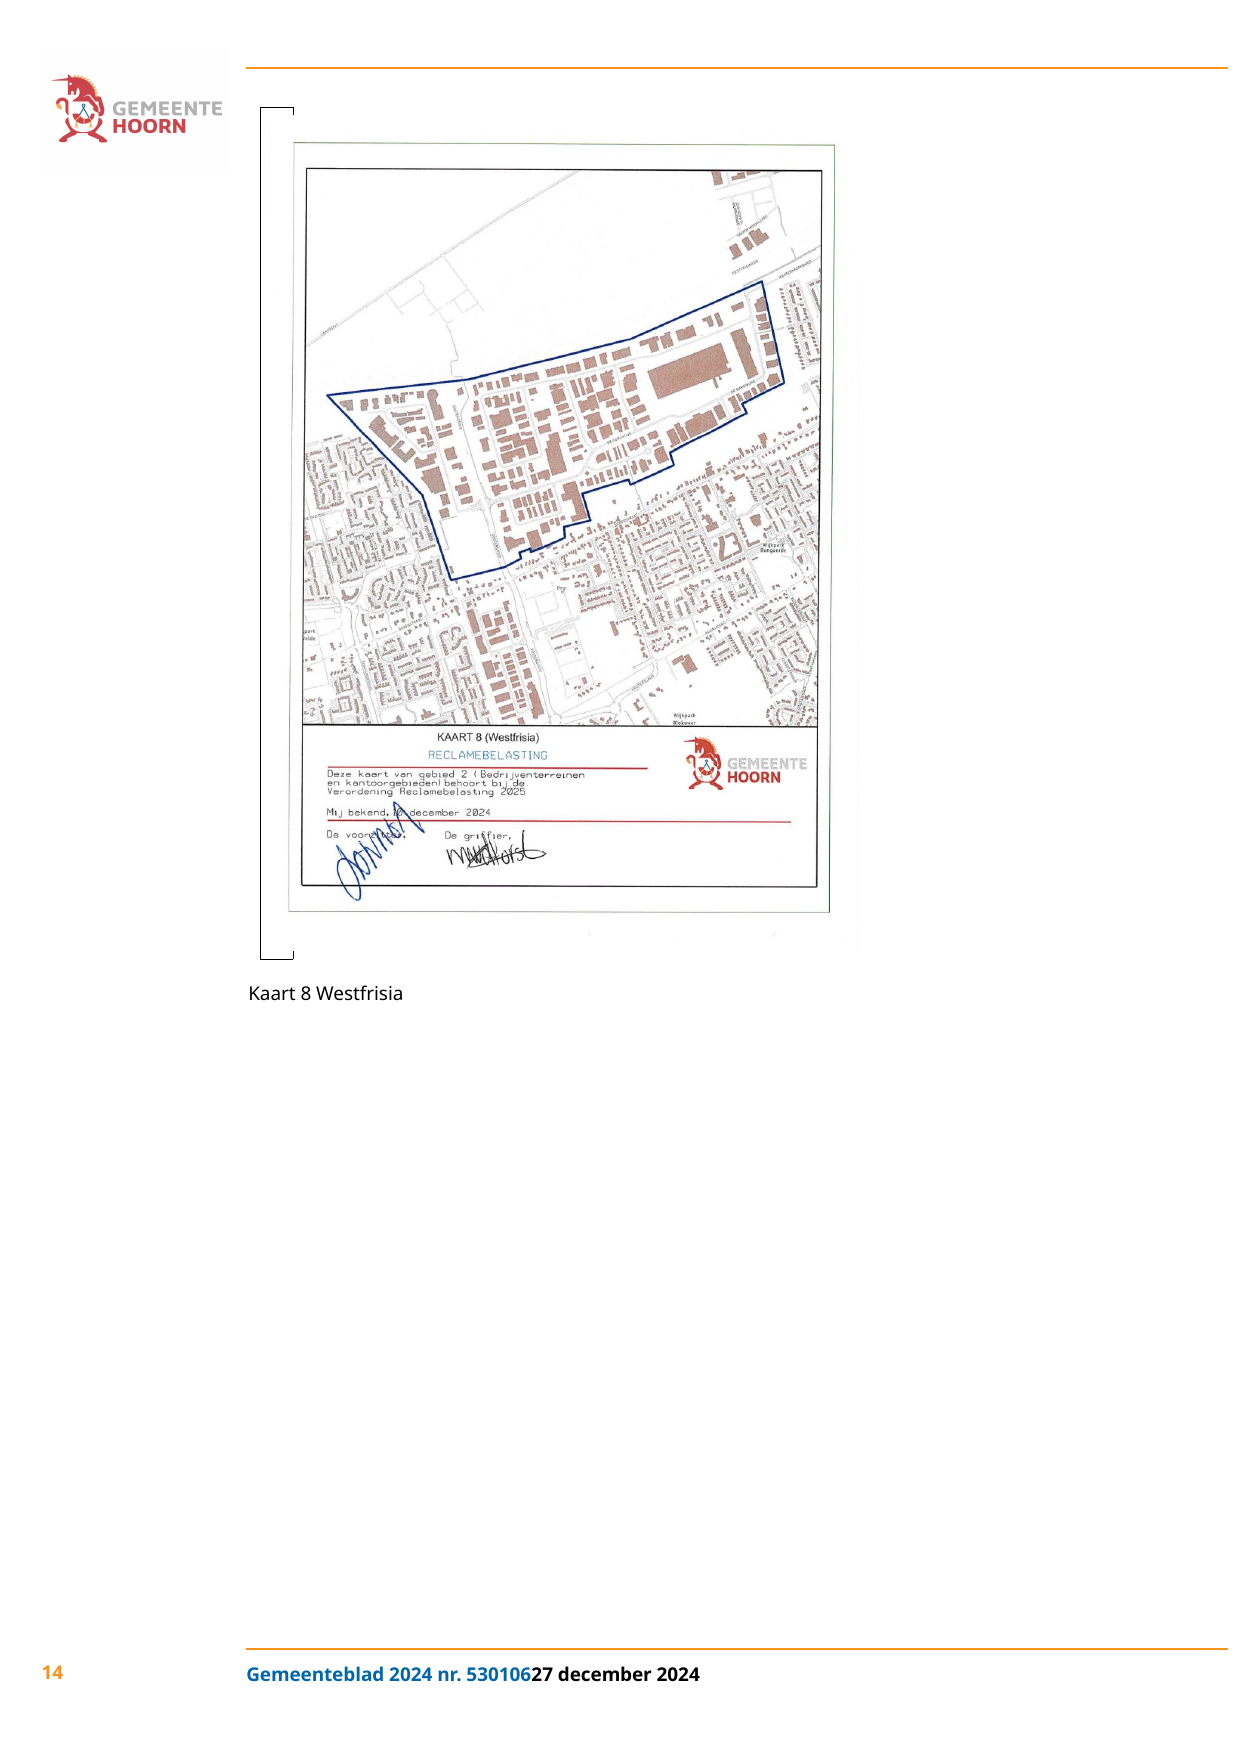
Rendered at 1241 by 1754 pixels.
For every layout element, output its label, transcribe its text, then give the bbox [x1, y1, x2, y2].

text Kaart 8 Westfrisia [248, 980, 1152, 1006]
picture [268, 115, 860, 951]
picture [41, 47, 231, 172]
